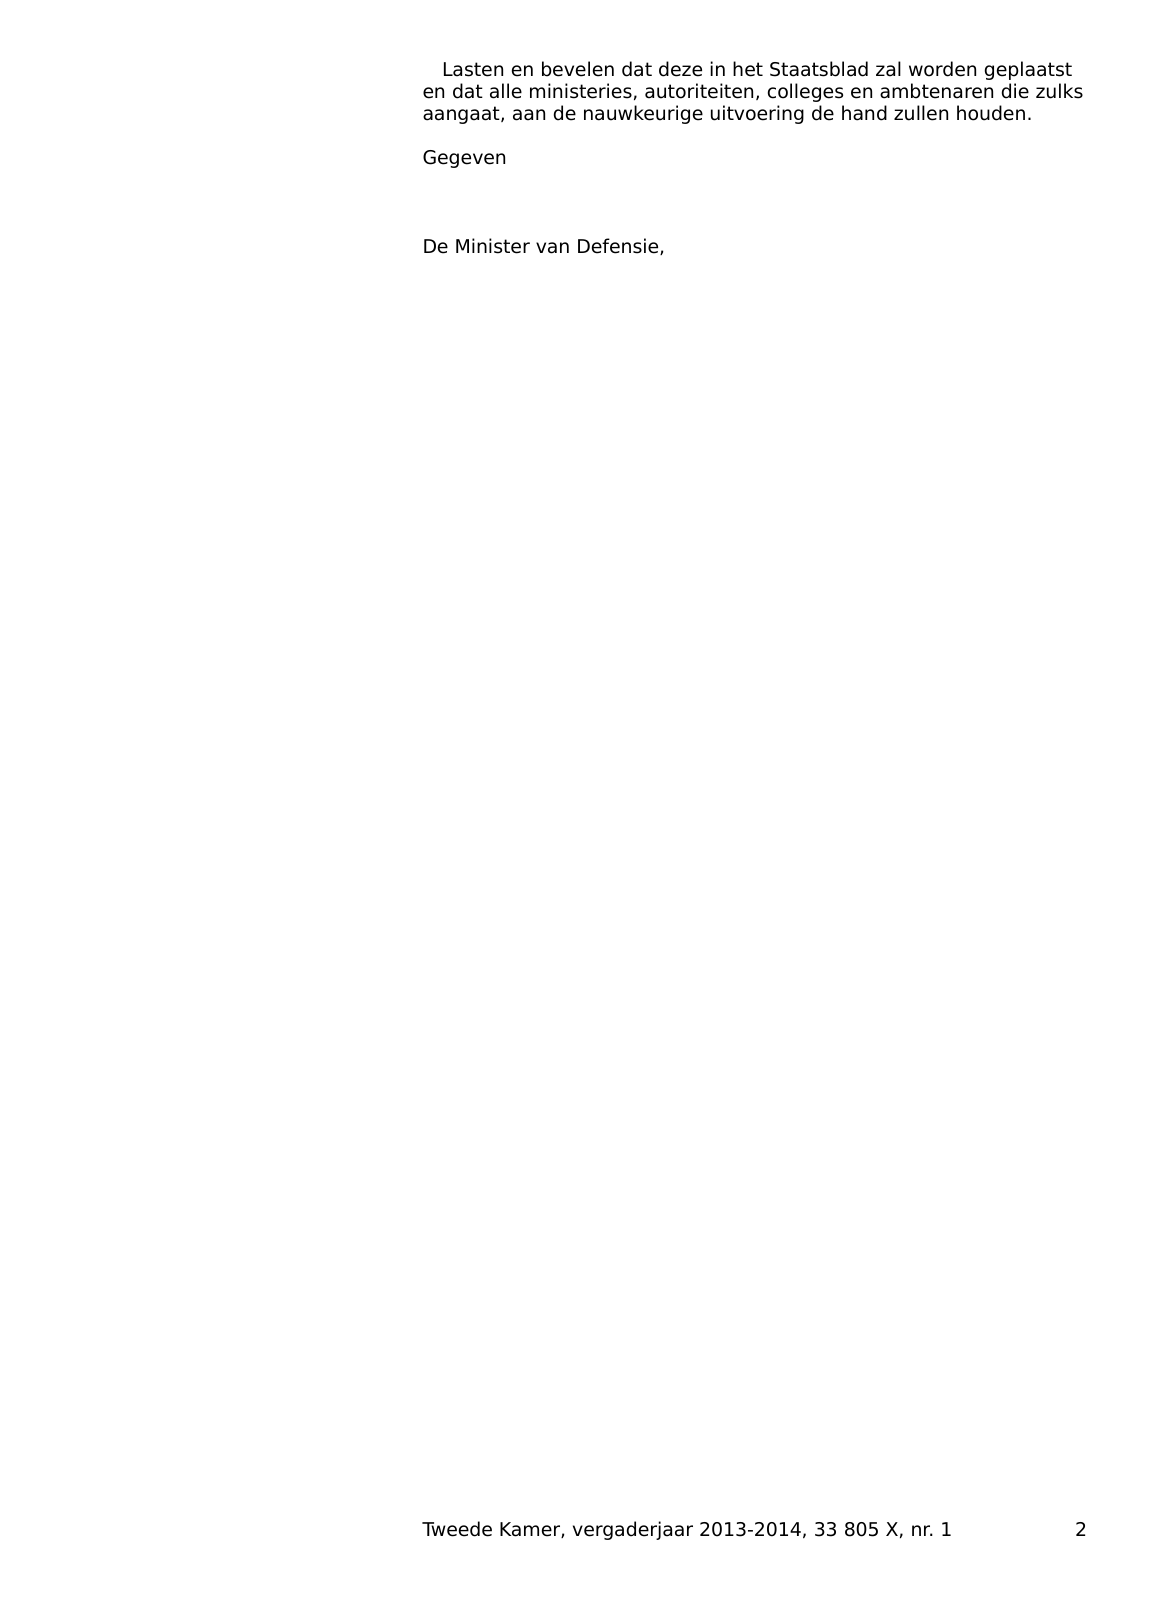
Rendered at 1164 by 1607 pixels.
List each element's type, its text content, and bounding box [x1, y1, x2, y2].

text De Minister van Defensie, [422, 236, 1087, 258]
text Lasten en bevelen dat deze in het Staatsblad zal worden geplaatst en dat alle ministeries, autoriteiten, colleges en ambtenaren die zulks aangaat, aan de nauwkeurige uitvoering de hand zullen houden. [422, 59, 1087, 125]
text Gegeven [422, 147, 1087, 169]
